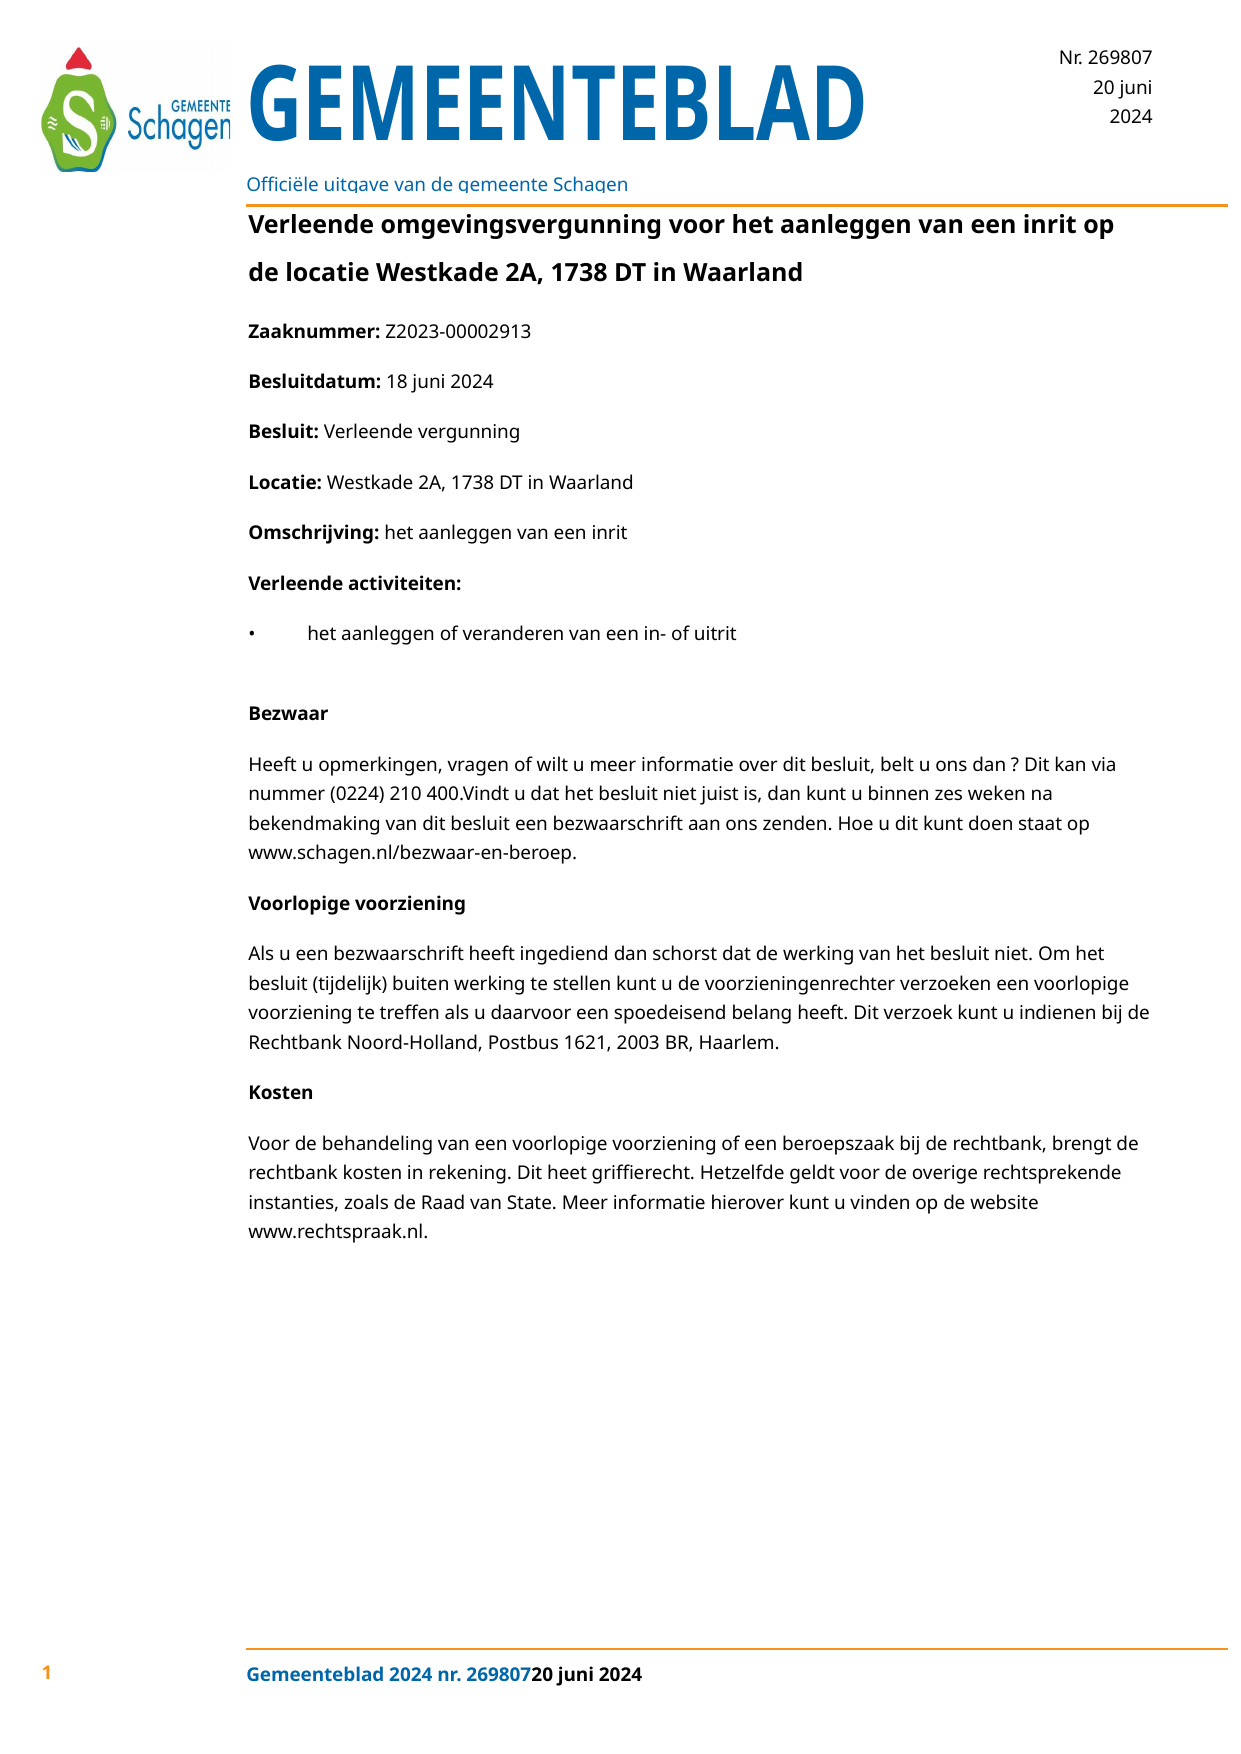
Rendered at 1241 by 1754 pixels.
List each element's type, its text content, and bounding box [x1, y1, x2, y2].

text Kosten [248, 1079, 1152, 1105]
picture [41, 47, 231, 172]
text Voor de behandeling van een voorlopige voorziening of een beroepszaak bij de rechtbank, brengt de rechtbank kosten in rekening. Dit heet griffierecht. Hetzelfde geldt voor de overige rechtsprekende instanties, zoals de Raad van State. Meer informatie hierover kunt u vinden op de website www.rechtspraak.nl. [248, 1130, 1152, 1244]
list het aanleggen of veranderen van een in- of uitrit [248, 620, 1152, 646]
text Voorlopige voorziening [248, 890, 1152, 916]
text Locatie: Westkade 2A, 1738 DT in Waarland [248, 469, 1152, 495]
text Als u een bezwaarschrift heeft ingediend dan schorst dat de werking van het besluit niet. Om het besluit (tijdelijk) buiten werking te stellen kunt u de voorzieningenrechter verzoeken een voorlopige voorziening te treffen als u daarvoor een spoedeisend belang heeft. Dit verzoek kunt u indienen bij de Rechtbank Noord-Holland, Postbus 1621, 2003 BR, Haarlem. [248, 940, 1152, 1055]
text Besluit: Verleende vergunning [248, 419, 1152, 444]
text Heeft u opmerkingen, vragen of wilt u meer informatie over dit besluit, belt u ons dan ? Dit kan via nummer (0224) 210 400.Vindt u dat het besluit niet juist is, dan kunt u binnen zes weken na bekendmaking van dit besluit een bezwaarschrift aan ons zenden. Hoe u dit kunt doen staat op www.schagen.nl/bezwaar-en-beroep. [248, 751, 1152, 865]
text Omschrijving: het aanleggen van een inrit [248, 519, 1152, 545]
text Zaaknummer: Z2023-00002913 [248, 318, 1152, 344]
text Verleende omgevingsvergunning voor het aanleggen van een inrit op de locatie Westkade 2A, 1738 DT in Waarland [248, 207, 1152, 288]
text Verleende activiteiten: [248, 570, 1152, 596]
text Besluitdatum: 18 juni 2024 [248, 368, 1152, 394]
text Bezwaar [248, 700, 1152, 726]
